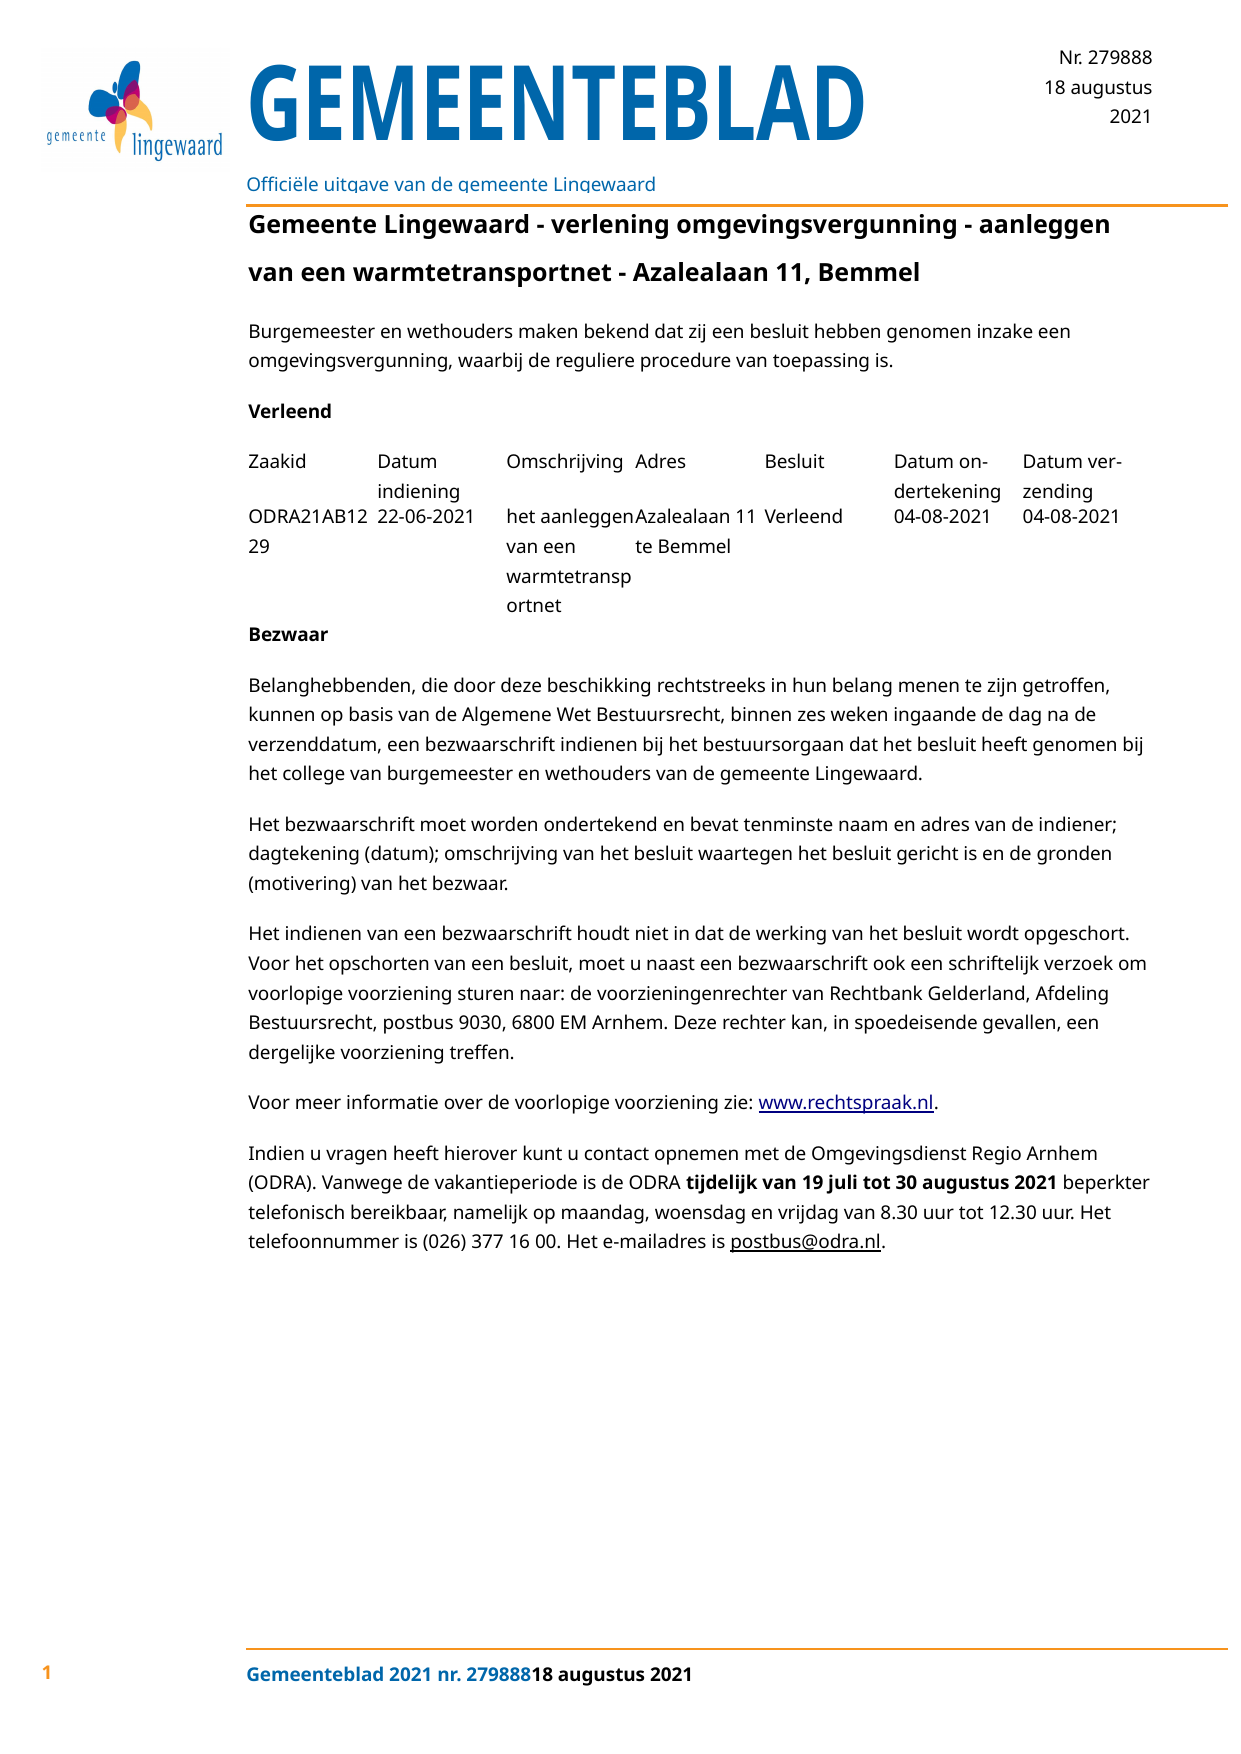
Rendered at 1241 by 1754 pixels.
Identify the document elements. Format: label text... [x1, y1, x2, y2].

table_cell 22-06-2021 [377, 504, 506, 618]
table_header Adres [635, 449, 764, 504]
text Gemeente Lingewaard - verlening omgevingsvergunning - aanleggen van een warmtetransportnet - Azalealaan 11, Bemmel [248, 207, 1152, 288]
text Het bezwaarschrift moet worden ondertekend en bevat tenminste naam en adres van de indiener; dagtekening (datum); omschrijving van het besluit waartegen het besluit gericht is en de gronden (motivering) van het bezwaar. [248, 811, 1152, 896]
text Burgemeester en wethouders maken bekend dat zij een besluit hebben genomen inzake een omgevingsvergunning, waarbij de reguliere procedure van toepassing is. [248, 318, 1152, 373]
text Het indienen van een bezwaarschrift houdt niet in dat de werking van het besluit wordt opgeschort. Voor het opschorten van een besluit, moet u naast een bezwaarschrift ook een schriftelijk verzoek om voorlopige voorziening sturen naar: de voorzieningenrechter van Rechtbank Gelderland, Afdeling Bestuursrecht, postbus 9030, 6800 EM Arnhem. Deze rechter kan, in spoedeisende gevallen, een dergelijke voorziening treffen. [248, 921, 1152, 1065]
table_header Omschrijving [506, 449, 635, 504]
table_cell 04-08-2021 [894, 504, 1022, 618]
text Bezwaar [248, 621, 1152, 647]
table_cell Verleend [764, 504, 893, 618]
table_cell Azalealaan 11 te Bemmel [635, 504, 764, 618]
table_header Datum ver-zending [1023, 449, 1152, 504]
table_header Besluit [764, 449, 893, 504]
table_header Zaakid [248, 449, 377, 504]
picture [41, 47, 231, 172]
text Belanghebbenden, die door deze beschikking rechtstreeks in hun belang menen te zijn getroffen, kunnen op basis van de Algemene Wet Bestuursrecht, binnen zes weken ingaande de dag na de verzenddatum, een bezwaarschrift indienen bij het bestuursorgaan dat het besluit heeft genomen bij het college van burgemeester en wethouders van de gemeente Lingewaard. [248, 672, 1152, 786]
table_cell het aanleggen van een warmtetransportnet [506, 504, 635, 618]
text Indien u vragen heeft hierover kunt u contact opnemen met de Omgevingsdienst Regio Arnhem (ODRA). Vanwege de vakantieperiode is de ODRA tijdelijk van 19 juli tot 30 augustus 2021 beperkter telefonisch bereikbaar, namelijk op maandag, woensdag en vrijdag van 8.30 uur tot 12.30 uur. Het telefoonnummer is (026) 377 16 00. Het e-mailadres is postbus@odra.nl. [248, 1140, 1152, 1254]
table_header Datum indiening [377, 449, 506, 504]
table_cell ODRA21AB1229 [248, 504, 377, 618]
table_header Datum on-dertekening [894, 449, 1022, 504]
table_cell 04-08-2021 [1023, 504, 1152, 618]
text Voor meer informatie over de voorlopige voorziening zie: www.rechtspraak.nl. [248, 1089, 1152, 1115]
text Verleend [248, 398, 1152, 424]
